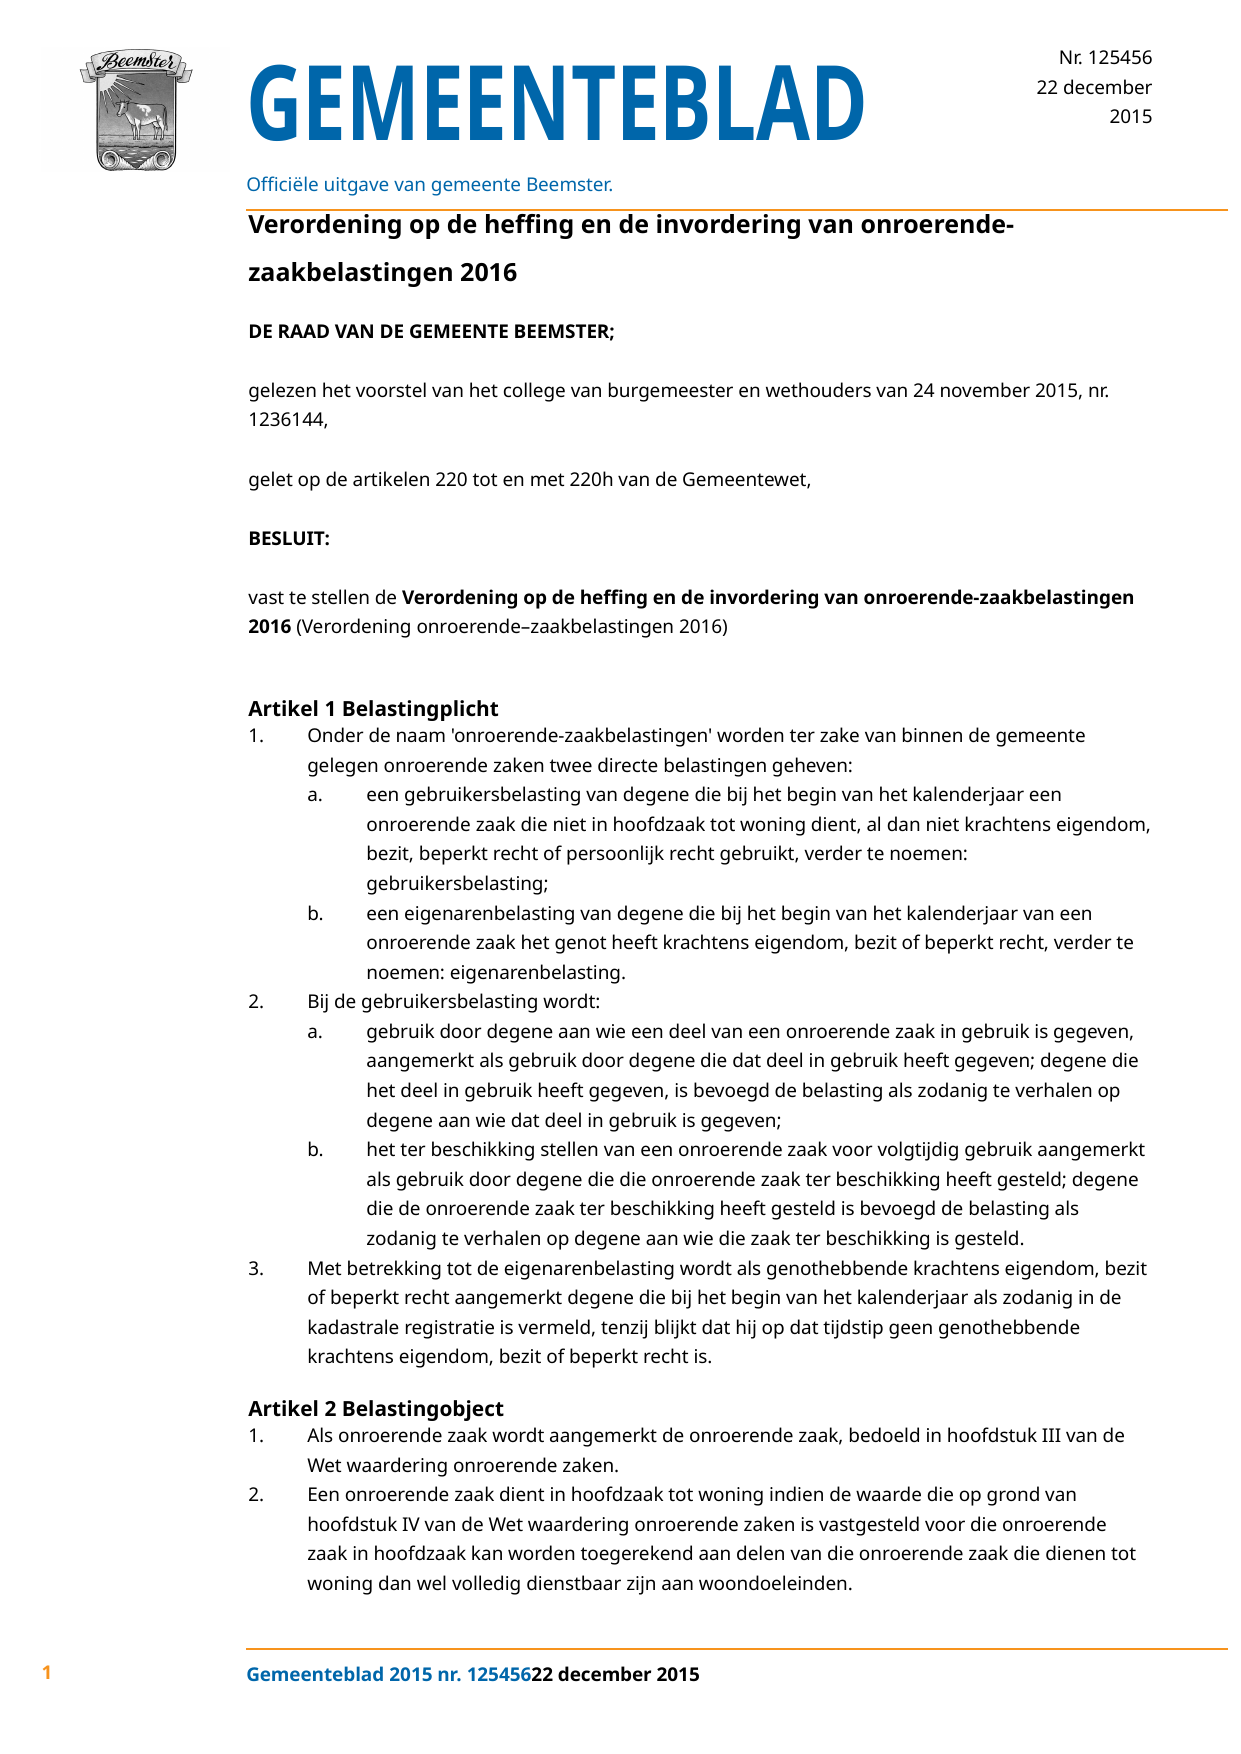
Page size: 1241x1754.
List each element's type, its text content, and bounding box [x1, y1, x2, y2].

text DE RAAD VAN DE GEMEENTE BEEMSTER; [248, 318, 1152, 344]
list Als onroerende zaak wordt aangemerkt de onroerende zaak, bedoeld in hoofdstuk III van de Wet waardering onroerende zaken. [248, 1422, 1152, 1478]
list gebruik door degene aan wie een deel van een onroerende zaak in gebruik is gegeven, aangemerkt als gebruik door degene die dat deel in gebruik heeft gegeven; degene die het deel in gebruik heeft gegeven, is bevoegd de belasting als zodanig te verhalen op degene aan wie dat deel in gebruik is gegeven; [307, 1018, 1152, 1132]
text gelet op de artikelen 220 tot en met 220h van de Gemeentewet, [248, 466, 1152, 492]
text Artikel 2 Belastingobject [248, 1394, 1152, 1422]
picture [41, 47, 231, 172]
text Verordening op de heffing en de invordering van onroerende-zaakbelastingen 2016 [248, 211, 1152, 288]
text vast te stellen de Verordening op de heffing en de invordering van onroerende-zaakbelastingen 2016 (Verordening onroerende–zaakbelastingen 2016) [248, 584, 1152, 639]
list het ter beschikking stellen van een onroerende zaak voor volgtijdig gebruik aangemerkt als gebruik door degene die die onroerende zaak ter beschikking heeft gesteld; degene die de onroerende zaak ter beschikking heeft gesteld is bevoegd de belasting als zodanig te verhalen op degene aan wie die zaak ter beschikking is gesteld. [307, 1136, 1152, 1251]
list een gebruikersbelasting van degene die bij het begin van het kalenderjaar een onroerende zaak die niet in hoofdzaak tot woning dient, al dan niet krachtens eigendom, bezit, beperkt recht of persoonlijk recht gebruikt, verder te noemen: gebruikersbelasting; [307, 781, 1152, 896]
list Bij de gebruikersbelasting wordt: [248, 988, 1152, 1014]
list Een onroerende zaak dient in hoofdzaak tot woning indien de waarde die op grond van hoofdstuk IV van de Wet waardering onroerende zaken is vastgesteld voor die onroerende zaak in hoofdzaak kan worden toegerekend aan delen van die onroerende zaak die dienen tot woning dan wel volledig dienstbaar zijn aan woondoeleinden. [248, 1481, 1152, 1596]
text BESLUIT: [248, 525, 1152, 551]
list een eigenarenbelasting van degene die bij het begin van het kalenderjaar van een onroerende zaak het genot heeft krachtens eigendom, bezit of beperkt recht, verder te noemen: eigenarenbelasting. [307, 900, 1152, 984]
text Artikel 1 Belastingplicht [248, 694, 1152, 722]
list Met betrekking tot de eigenarenbelasting wordt als genothebbende krachtens eigendom, bezit of beperkt recht aangemerkt degene die bij het begin van het kalenderjaar als zodanig in de kadastrale registratie is vermeld, tenzij blijkt dat hij op dat tijdstip geen genothebbende krachtens eigendom, bezit of beperkt recht is. [248, 1255, 1152, 1369]
text gelezen het voorstel van het college van burgemeester en wethouders van 24 november 2015, nr. 1236144, [248, 377, 1152, 432]
list Onder de naam 'onroerende-zaakbelastingen' worden ter zake van binnen de gemeente gelegen onroerende zaken twee directe belastingen geheven: [248, 722, 1152, 777]
